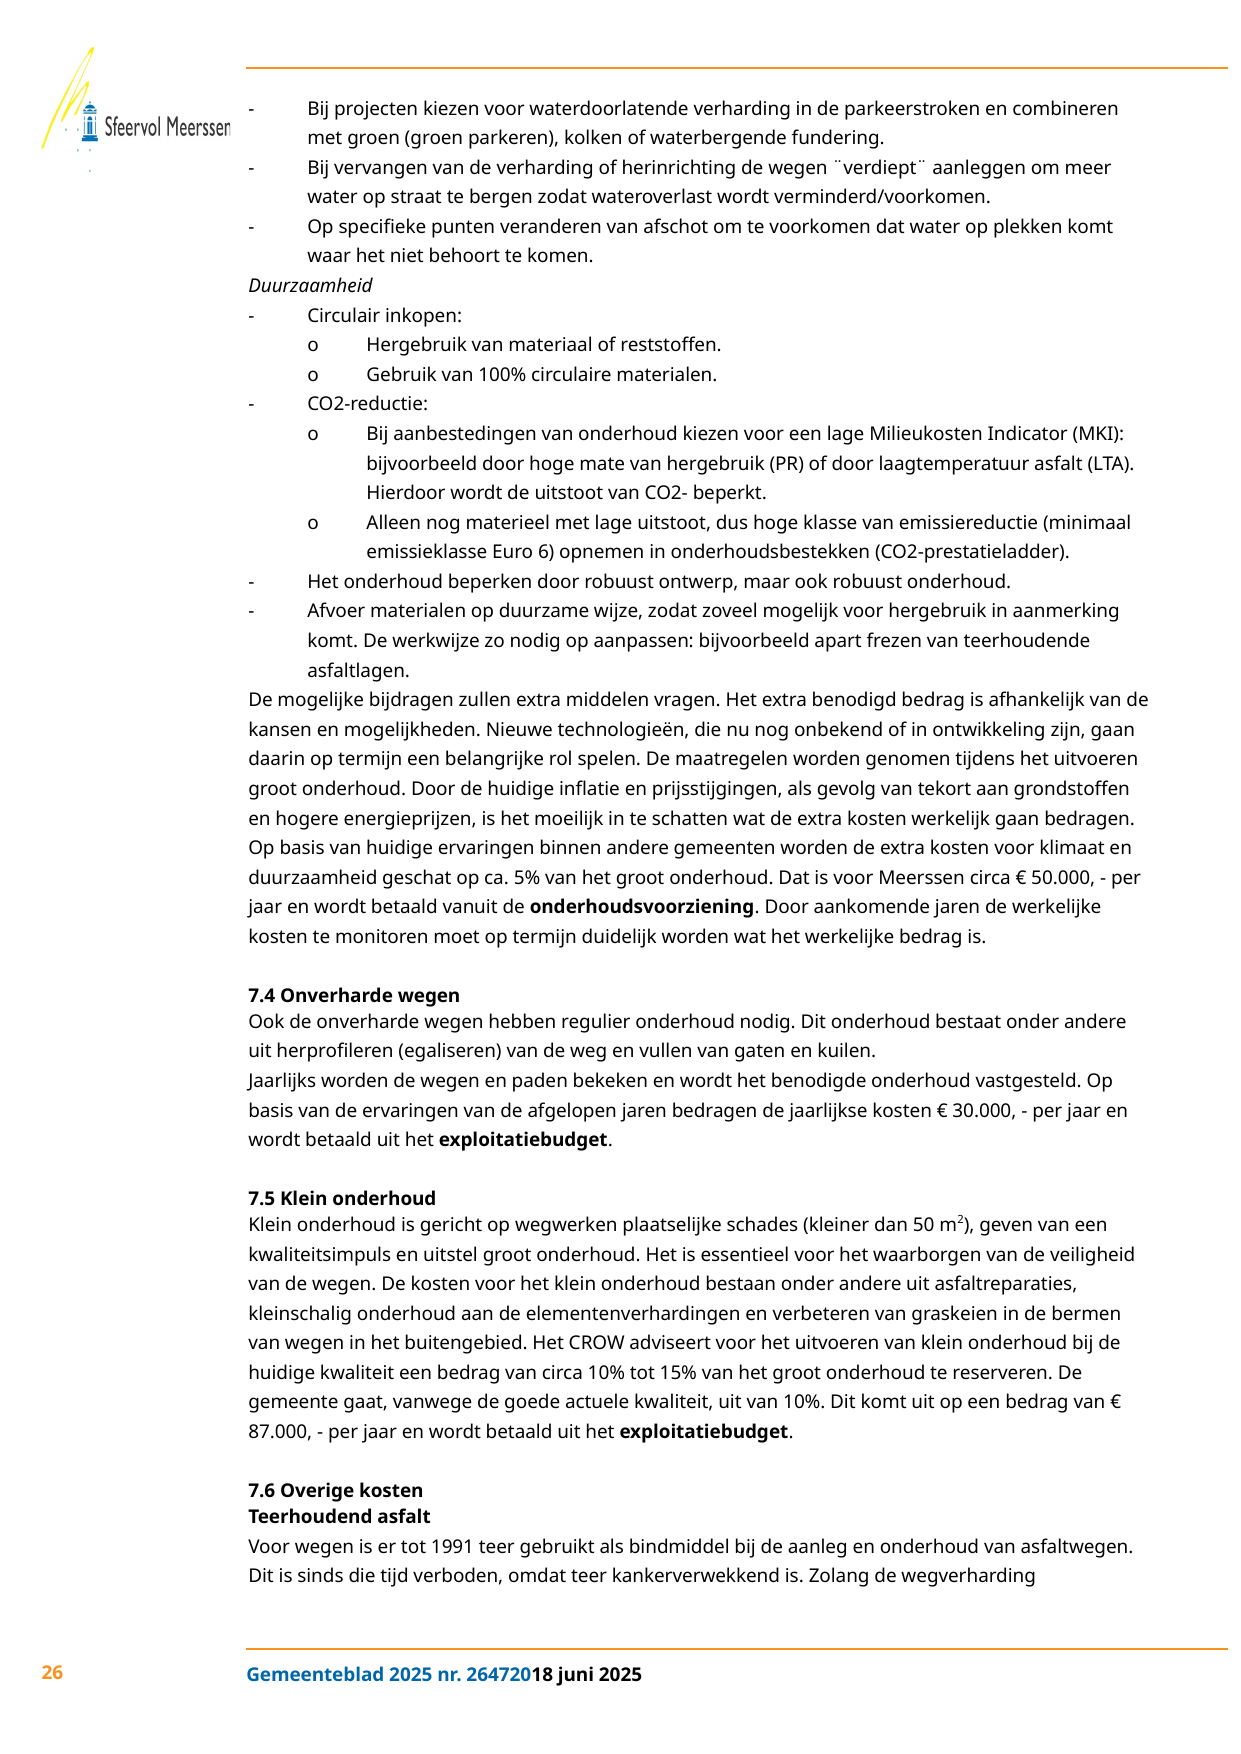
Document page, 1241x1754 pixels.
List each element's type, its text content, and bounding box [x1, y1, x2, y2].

list Circulair inkopen: [248, 302, 1152, 328]
list Het onderhoud beperken door robuust ontwerp, maar ook robuust onderhoud. [248, 568, 1152, 594]
list Bij projecten kiezen voor waterdoorlatende verharding in de parkeerstroken en combineren met groen (groen parkeren), kolken of waterbergende fundering. [248, 95, 1152, 150]
text De mogelijke bijdragen zullen extra middelen vragen. Het extra benodigd bedrag is afhankelijk van de kansen en mogelijkheden. Nieuwe technologieën, die nu nog onbekend of in ontwikkeling zijn, gaan daarin op termijn een belangrijke rol spelen. De maatregelen worden genomen tijdens het uitvoeren groot onderhoud. Door de huidige inflatie en prijsstijgingen, als gevolg van tekort aan grondstoffen en hogere energieprijzen, is het moeilijk in te schatten wat de extra kosten werkelijk gaan bedragen. Op basis van huidige ervaringen binnen andere gemeenten worden de extra kosten voor klimaat en duurzaamheid geschat op ca. 5% van het groot onderhoud. Dat is voor Meerssen circa € 50.000, - per jaar en wordt betaald vanuit de onderhoudsvoorziening. Door aankomende jaren de werkelijke kosten te monitoren moet op termijn duidelijk worden wat het werkelijke bedrag is. [248, 686, 1152, 949]
text Klein onderhoud is gericht op wegwerken plaatselijke schades (kleiner dan 50 m2), geven van een kwaliteitsimpuls en uitstel groot onderhoud. Het is essentieel voor het waarborgen van de veiligheid van de wegen. De kosten voor het klein onderhoud bestaan onder andere uit asfaltreparaties, kleinschalig onderhoud aan de elementenverhardingen en verbeteren van graskeien in de bermen van wegen in het buitengebied. Het CROW adviseert voor het uitvoeren van klein onderhoud bij de huidige kwaliteit een bedrag van circa 10% tot 15% van het groot onderhoud te reserveren. De gemeente gaat, vanwege de goede actuele kwaliteit, uit van 10%. Dit komt uit op een bedrag van € 87.000, - per jaar en wordt betaald uit het exploitatiebudget. [248, 1211, 1152, 1444]
list Op specifieke punten veranderen van afschot om te voorkomen dat water op plekken komt waar het niet behoort te komen. [248, 213, 1152, 268]
list Gebruik van 100% circulaire materialen. [307, 361, 1152, 387]
text Ook de onverharde wegen hebben regulier onderhoud nodig. Dit onderhoud bestaat onder andere uit herprofileren (egaliseren) van de weg en vullen van gaten en kuilen. [248, 1008, 1152, 1063]
list Bij aanbestedingen van onderhoud kiezen voor een lage Milieukosten Indicator (MKI): bijvoorbeeld door hoge mate van hergebruik (PR) of door laagtemperatuur asfalt (LTA). Hierdoor wordt de uitstoot van CO2- beperkt. [307, 420, 1152, 505]
text Voor wegen is er tot 1991 teer gebruikt als bindmiddel bij de aanleg en onderhoud van asfaltwegen. Dit is sinds die tijd verboden, omdat teer kankerverwekkend is. Zolang de wegverharding [248, 1533, 1152, 1588]
text Jaarlijks worden de wegen en paden bekeken en wordt het benodigde onderhoud vastgesteld. Op basis van de ervaringen van de afgelopen jaren bedragen de jaarlijkse kosten € 30.000, - per jaar en wordt betaald uit het exploitatiebudget. [248, 1067, 1152, 1152]
list Hergebruik van materiaal of reststoffen. [307, 331, 1152, 357]
list Afvoer materialen op duurzame wijze, zodat zoveel mogelijk voor hergebruik in aanmerking komt. De werkwijze zo nodig op aanpassen: bijvoorbeeld apart frezen van teerhoudende asfaltlagen. [248, 598, 1152, 683]
list Bij vervangen van de verharding of herinrichting de wegen ¨verdiept¨ aanleggen om meer water op straat te bergen zodat wateroverlast wordt verminderd/voorkomen. [248, 154, 1152, 209]
text 7.5 Klein onderhoud [248, 1186, 1152, 1211]
text Duurzaamheid [248, 272, 1152, 298]
text 7.4 Onverharde wegen [248, 982, 1152, 1008]
text Teerhoudend asfalt [248, 1503, 1152, 1529]
text 7.6 Overige kosten [248, 1477, 1152, 1503]
picture [41, 47, 231, 172]
list CO2-reductie: [248, 391, 1152, 416]
list Alleen nog materieel met lage uitstoot, dus hoge klasse van emissiereductie (minimaal emissieklasse Euro 6) opnemen in onderhoudsbestekken (CO2-prestatieladder). [307, 509, 1152, 564]
